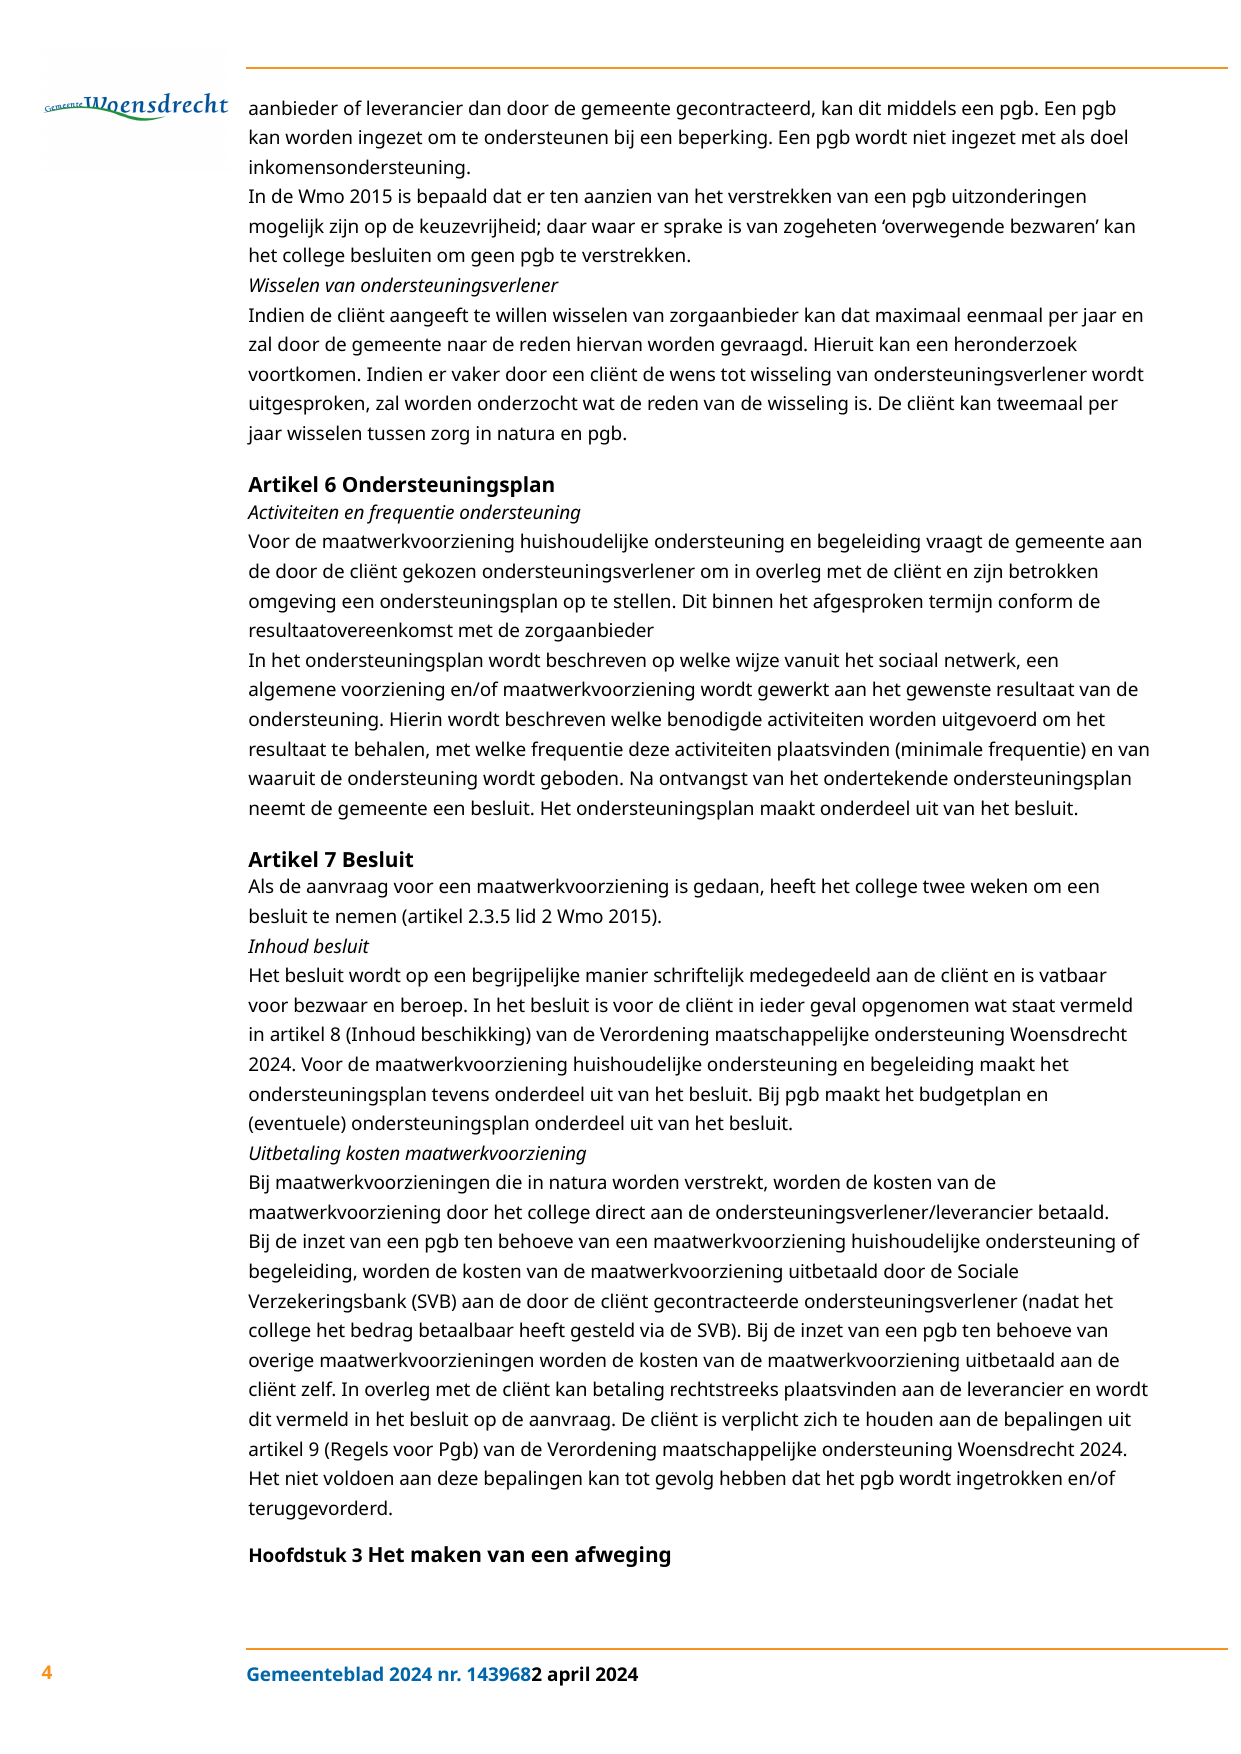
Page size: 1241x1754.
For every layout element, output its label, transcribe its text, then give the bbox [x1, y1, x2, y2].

text Uitbetaling kosten maatwerkvoorziening [248, 1140, 1152, 1166]
text In het ondersteuningsplan wordt beschreven op welke wijze vanuit het sociaal netwerk, een algemene voorziening en/of maatwerkvoorziening wordt gewerkt aan het gewenste resultaat van de ondersteuning. Hierin wordt beschreven welke benodigde activiteiten worden uitgevoerd om het resultaat te behalen, met welke frequentie deze activiteiten plaatsvinden (minimale frequentie) en van waaruit de ondersteuning wordt geboden. Na ontvangst van het ondertekende ondersteuningsplan neemt de gemeente een besluit. Het ondersteuningsplan maakt onderdeel uit van het besluit. [248, 647, 1152, 821]
text Bij maatwerkvoorzieningen die in natura worden verstrekt, worden de kosten van de maatwerkvoorziening door het college direct aan de ondersteuningsverlener/leverancier betaald. [248, 1169, 1152, 1225]
text aanbieder of leverancier dan door de gemeente gecontracteerd, kan dit middels een pgb. Een pgb kan worden ingezet om te ondersteunen bij een beperking. Een pgb wordt niet ingezet met als doel inkomensondersteuning. [248, 95, 1152, 180]
text Artikel 6 Ondersteuningsplan [248, 471, 1152, 499]
text Indien de cliënt aangeeft te willen wisselen van zorgaanbieder kan dat maximaal eenmaal per jaar en zal door de gemeente naar de reden hiervan worden gevraagd. Hieruit kan een heronderzoek voortkomen. Indien er vaker door een cliënt de wens tot wisseling van ondersteuningsverlener wordt uitgesproken, zal worden onderzocht wat de reden van de wisseling is. De cliënt kan tweemaal per jaar wisselen tussen zorg in natura en pgb. [248, 302, 1152, 446]
text Voor de maatwerkvoorziening huishoudelijke ondersteuning en begeleiding vraagt de gemeente aan de door de cliënt gekozen ondersteuningsverlener om in overleg met de cliënt en zijn betrokken omgeving een ondersteuningsplan op te stellen. Dit binnen het afgesproken termijn conform de resultaatovereenkomst met de zorgaanbieder [248, 529, 1152, 643]
text Wisselen van ondersteuningsverlener [248, 272, 1152, 298]
text Het besluit wordt op een begrijpelijke manier schriftelijk medegedeeld aan de cliënt en is vatbaar voor bezwaar en beroep. In het besluit is voor de cliënt in ieder geval opgenomen wat staat vermeld in artikel 8 (Inhoud beschikking) van de Verordening maatschappelijke ondersteuning Woensdrecht 2024. Voor de maatwerkvoorziening huishoudelijke ondersteuning en begeleiding maakt het ondersteuningsplan tevens onderdeel uit van het besluit. Bij pgb maakt het budgetplan en (eventuele) ondersteuningsplan onderdeel uit van het besluit. [248, 962, 1152, 1136]
text Bij de inzet van een pgb ten behoeve van een maatwerkvoorziening huishoudelijke ondersteuning of begeleiding, worden de kosten van de maatwerkvoorziening uitbetaald door de Sociale Verzekeringsbank (SVB) aan de door de cliënt gecontracteerde ondersteuningsverlener (nadat het college het bedrag betaalbaar heeft gesteld via de SVB). Bij de inzet van een pgb ten behoeve van overige maatwerkvoorzieningen worden de kosten van de maatwerkvoorziening uitbetaald aan de cliënt zelf. In overleg met de cliënt kan betaling rechtstreeks plaatsvinden aan de leverancier en wordt dit vermeld in het besluit op de aanvraag. De cliënt is verplicht zich te houden aan de bepalingen uit artikel 9 (Regels voor Pgb) van de Verordening maatschappelijke ondersteuning Woensdrecht 2024. Het niet voldoen aan deze bepalingen kan tot gevolg hebben dat het pgb wordt ingetrokken en/of teruggevorderd. [248, 1229, 1152, 1521]
text Als de aanvraag voor een maatwerkvoorziening is gedaan, heeft het college twee weken om een besluit te nemen (artikel 2.3.5 lid 2 Wmo 2015). [248, 874, 1152, 929]
text Hoofdstuk 3 Het maken van een afweging [248, 1541, 1152, 1569]
text In de Wmo 2015 is bepaald dat er ten aanzien van het verstrekken van een pgb uitzonderingen mogelijk zijn op de keuzevrijheid; daar waar er sprake is van zogeheten ‘overwegende bezwaren’ kan het college besluiten om geen pgb te verstrekken. [248, 183, 1152, 268]
text Inhoud besluit [248, 933, 1152, 959]
picture [41, 47, 231, 172]
text Activiteiten en frequentie ondersteuning [248, 499, 1152, 525]
text Artikel 7 Besluit [248, 845, 1152, 874]
